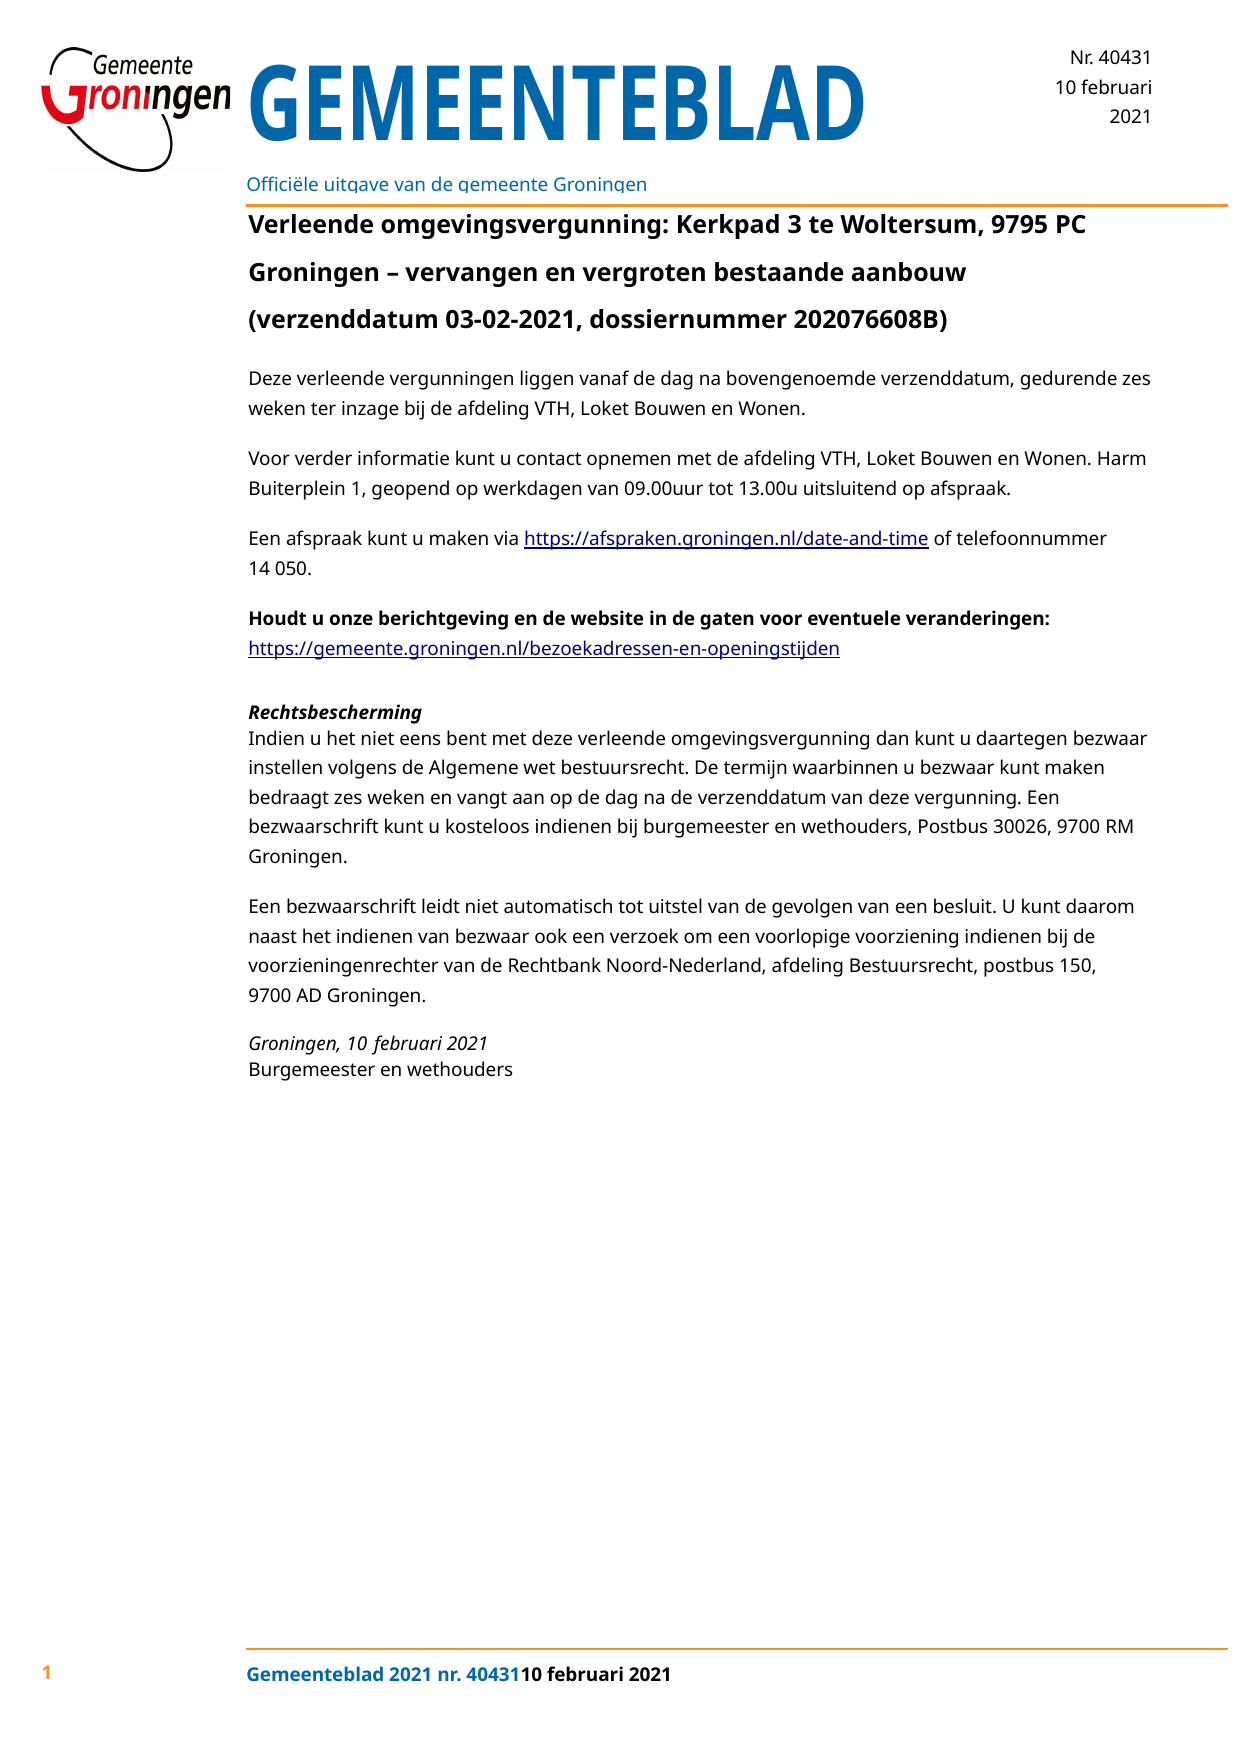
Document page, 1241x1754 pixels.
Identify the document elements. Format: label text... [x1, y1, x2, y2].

text Een bezwaarschrift leidt niet automatisch tot uitstel van de gevolgen van een besluit. U kunt daarom naast het indienen van bezwaar ook een verzoek om een voorlopige voorziening indienen bij de voorzieningenrechter van de Rechtbank Noord-Nederland, afdeling Bestuursrecht, postbus 150, 9700 AD Groningen. [248, 893, 1152, 1008]
text Voor verder informatie kunt u contact opnemen met de afdeling VTH, Loket Bouwen en Wonen. Harm Buiterplein 1, geopend op werkdagen van 09.00uur tot 13.00u uitsluitend op afspraak. [248, 446, 1152, 501]
text Rechtsbescherming [248, 699, 1152, 725]
text Een afspraak kunt u maken via https://afspraken.groningen.nl/date-and-time of telefoonnummer 14 050. [248, 526, 1152, 581]
picture [41, 47, 231, 172]
text Groningen, 10 februari 2021 [248, 1030, 1152, 1056]
text Verleende omgevingsvergunning: Kerkpad 3 te Woltersum, 9795 PC Groningen – vervangen en vergroten bestaande aanbouw (verzenddatum 03-02-2021, dossiernummer 202076608B) [248, 207, 1152, 336]
text Indien u het niet eens bent met deze verleende omgevingsvergunning dan kunt u daartegen bezwaar instellen volgens de Algemene wet bestuursrecht. De termijn waarbinnen u bezwaar kunt maken bedraagt zes weken en vangt aan op de dag na de verzenddatum van deze vergunning. Een bezwaarschrift kunt u kosteloos indienen bij burgemeester en wethouders, Postbus 30026, 9700 RM Groningen. [248, 725, 1152, 869]
text Burgemeester en wethouders [248, 1056, 1152, 1082]
text Houdt u onze berichtgeving en de website in de gaten voor eventuele veranderingen: https://gemeente.groningen.nl/bezoekadressen-en-openingstijden [248, 606, 1152, 661]
text Deze verleende vergunningen liggen vanaf de dag na bovengenoemde verzenddatum, gedurende zes weken ter inzage bij de afdeling VTH, Loket Bouwen en Wonen. [248, 366, 1152, 421]
